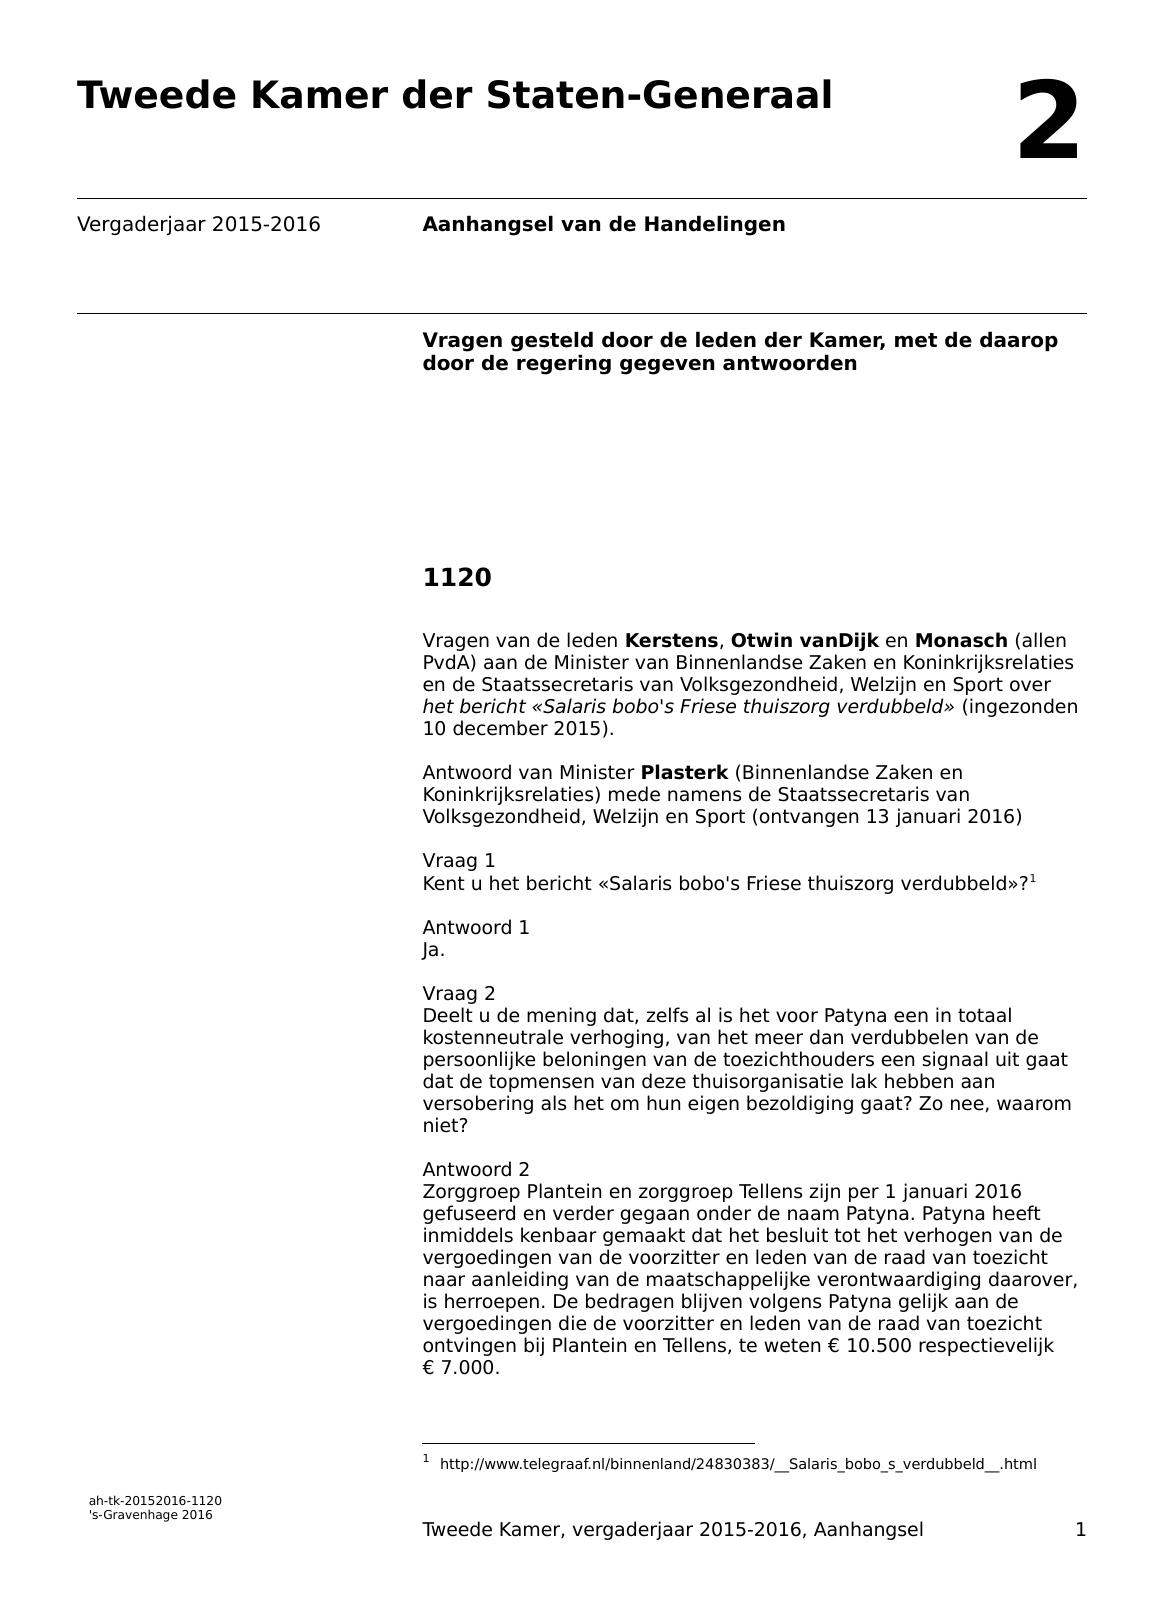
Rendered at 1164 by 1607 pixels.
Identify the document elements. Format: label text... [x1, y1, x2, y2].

text Antwoord 2 [422, 1159, 1087, 1181]
text Vragen van de leden Kerstens, Otwin vanDijk en Monasch (allen PvdA) aan de Minister van Binnenlandse Zaken en Koninkrijksrelaties en de Staatssecretaris van Volksgezondheid, Welzijn en Sport over het bericht «Salaris bobo's Friese thuiszorg verdubbeld» (ingezonden 10 december 2015). [422, 630, 1087, 740]
table_cell Aanhangsel van de Handelingen [422, 199, 1087, 313]
text Antwoord 1 [422, 917, 1087, 938]
table_cell [77, 314, 422, 375]
text ah-tk-20152016-1120 [88, 1494, 323, 1508]
table_header 2 [886, 59, 1087, 198]
table_header Tweede Kamer der Staten-Generaal [77, 59, 886, 198]
text http://www.telegraaf.nl/binnenland/24830383/__Salaris_bobo_s_verdubbeld__.html [422, 1452, 1087, 1474]
table_cell Vragen gesteld door de leden der Kamer, met de daarop door de regering gegeven antwoorden [422, 314, 1087, 375]
text Deelt u de mening dat, zelfs al is het voor Patyna een in totaal kostenneutrale verhoging, van het meer dan verdubbelen van de persoonlijke beloningen van de toezichthouders een signaal uit gaat dat de topmensen van deze thuisorganisatie lak hebben aan versobering als het om hun eigen bezoldiging gaat? Zo nee, waarom niet? [422, 1005, 1087, 1137]
text Vraag 1 [422, 850, 1087, 872]
text Antwoord van Minister Plasterk (Binnenlandse Zaken en Koninkrijksrelaties) mede namens de Staatssecretaris van Volksgezondheid, Welzijn en Sport (ontvangen 13 januari 2016) [422, 762, 1087, 828]
text Ja. [422, 938, 1087, 961]
text 1120 [422, 563, 1087, 592]
text Vraag 2 [422, 983, 1087, 1005]
table_cell Vergaderjaar 2015-2016 [77, 199, 422, 313]
text Kent u het bericht «Salaris bobo's Friese thuiszorg verdubbeld»? [422, 872, 1087, 894]
text Zorggroep Plantein en zorggroep Tellens zijn per 1 januari 2016 gefuseerd en verder gegaan onder de naam Patyna. Patyna heeft inmiddels kenbaar gemaakt dat het besluit tot het verhogen van de vergoedingen van de voorzitter en leden van de raad van toezicht naar aanleiding van de maatschappelijke verontwaardiging daarover, is herroepen. De bedragen blijven volgens Patyna gelijk aan de vergoedingen die de voorzitter en leden van de raad van toezicht ontvingen bij Plantein en Tellens, te weten € 10.500 respectievelijk € 7.000. [422, 1181, 1087, 1378]
text 's-Gravenhage 2016 [88, 1508, 323, 1522]
